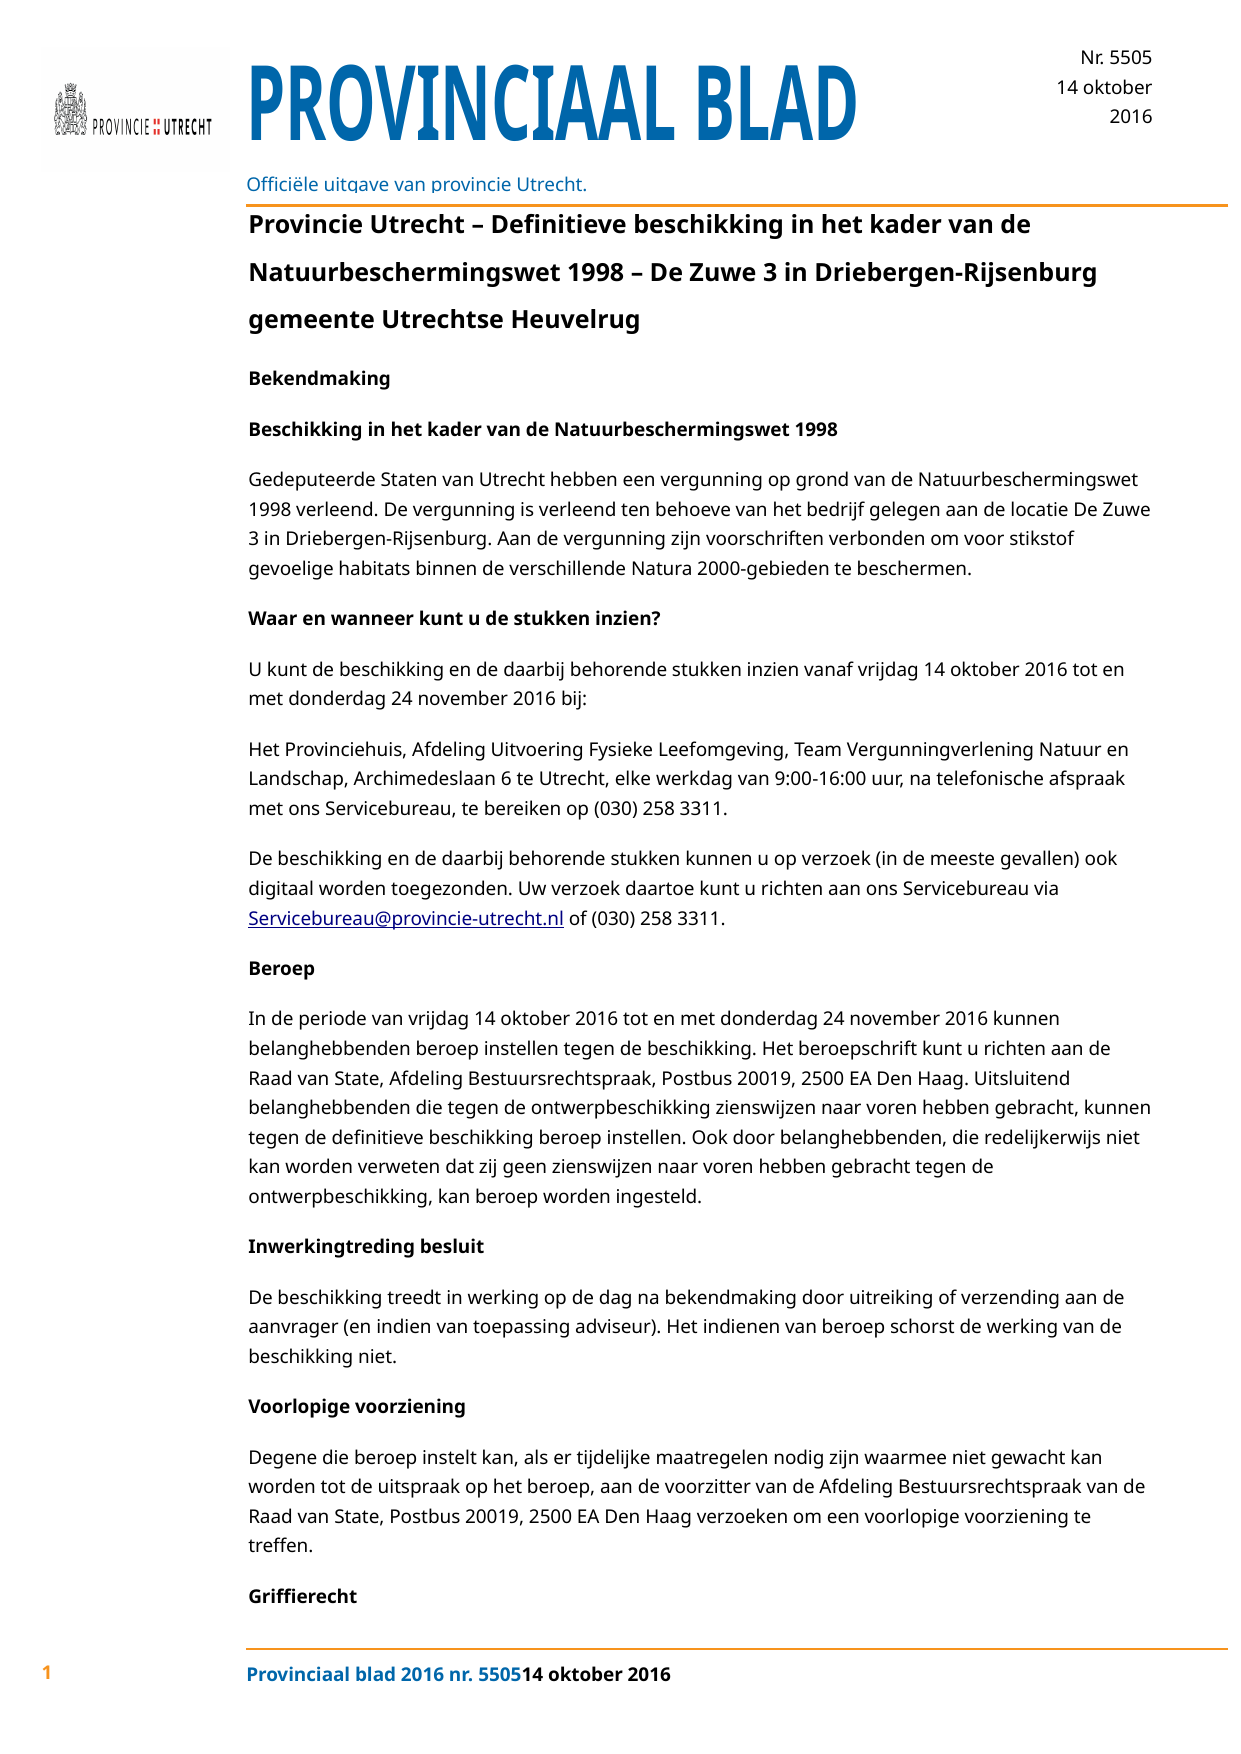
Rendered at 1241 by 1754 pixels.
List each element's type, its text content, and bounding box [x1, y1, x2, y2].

text Waar en wanneer kunt u de stukken inzien? [248, 606, 1152, 631]
text Beschikking in het kader van de Natuurbeschermingswet 1998 [248, 416, 1152, 442]
text Inwerkingtreding besluit [248, 1233, 1152, 1259]
text Bekendmaking [248, 366, 1152, 391]
text Provincie Utrecht – Definitieve beschikking in het kader van de Natuurbeschermingswet 1998 – De Zuwe 3 in Driebergen-Rijsenburg gemeente Utrechtse Heuvelrug [248, 207, 1152, 336]
text Voorlopige voorziening [248, 1393, 1152, 1419]
text De beschikking en de daarbij behorende stukken kunnen u op verzoek (in de meeste gevallen) ook digitaal worden toegezonden. Uw verzoek daartoe kunt u richten aan ons Servicebureau via Servicebureau@provincie-utrecht.nl of (030) 258 3311. [248, 846, 1152, 930]
text U kunt de beschikking en de daarbij behorende stukken inzien vanaf vrijdag 14 oktober 2016 tot en met donderdag 24 november 2016 bij: [248, 656, 1152, 711]
text Degene die beroep instelt kan, als er tijdelijke maatregelen nodig zijn waarmee niet gewacht kan worden tot de uitspraak op het beroep, aan de voorzitter van de Afdeling Bestuursrechtspraak van de Raad van State, Postbus 20019, 2500 EA Den Haag verzoeken om een voorlopige voorziening te treffen. [248, 1444, 1152, 1558]
text Beroep [248, 955, 1152, 981]
text In de periode van vrijdag 14 oktober 2016 tot en met donderdag 24 november 2016 kunnen belanghebbenden beroep instellen tegen de beschikking. Het beroepschrift kunt u richten aan de Raad van State, Afdeling Bestuursrechtspraak, Postbus 20019, 2500 EA Den Haag. Uitsluitend belanghebbenden die tegen de ontwerpbeschikking zienswijzen naar voren hebben gebracht, kunnen tegen de definitieve beschikking beroep instellen. Ook door belanghebbenden, die redelijkerwijs niet kan worden verweten dat zij geen zienswijzen naar voren hebben gebracht tegen de ontwerpbeschikking, kan beroep worden ingesteld. [248, 1006, 1152, 1209]
text Griffierecht [248, 1583, 1152, 1609]
picture [41, 47, 231, 172]
text De beschikking treedt in werking op de dag na bekendmaking door uitreiking of verzending aan de aanvrager (en indien van toepassing adviseur). Het indienen van beroep schorst de werking van de beschikking niet. [248, 1284, 1152, 1369]
text Gedeputeerde Staten van Utrecht hebben een vergunning op grond van de Natuurbeschermingswet 1998 verleend. De vergunning is verleend ten behoeve van het bedrijf gelegen aan de locatie De Zuwe 3 in Driebergen-Rijsenburg. Aan de vergunning zijn voorschriften verbonden om voor stikstof gevoelige habitats binnen de verschillende Natura 2000-gebieden te beschermen. [248, 466, 1152, 581]
text Het Provinciehuis, Afdeling Uitvoering Fysieke Leefomgeving, Team Vergunningverlening Natuur en Landschap, Archimedeslaan 6 te Utrecht, elke werkdag van 9:00‑16:00 uur, na telefonische afspraak met ons Servicebureau, te bereiken op (030) 258 3311. [248, 736, 1152, 821]
